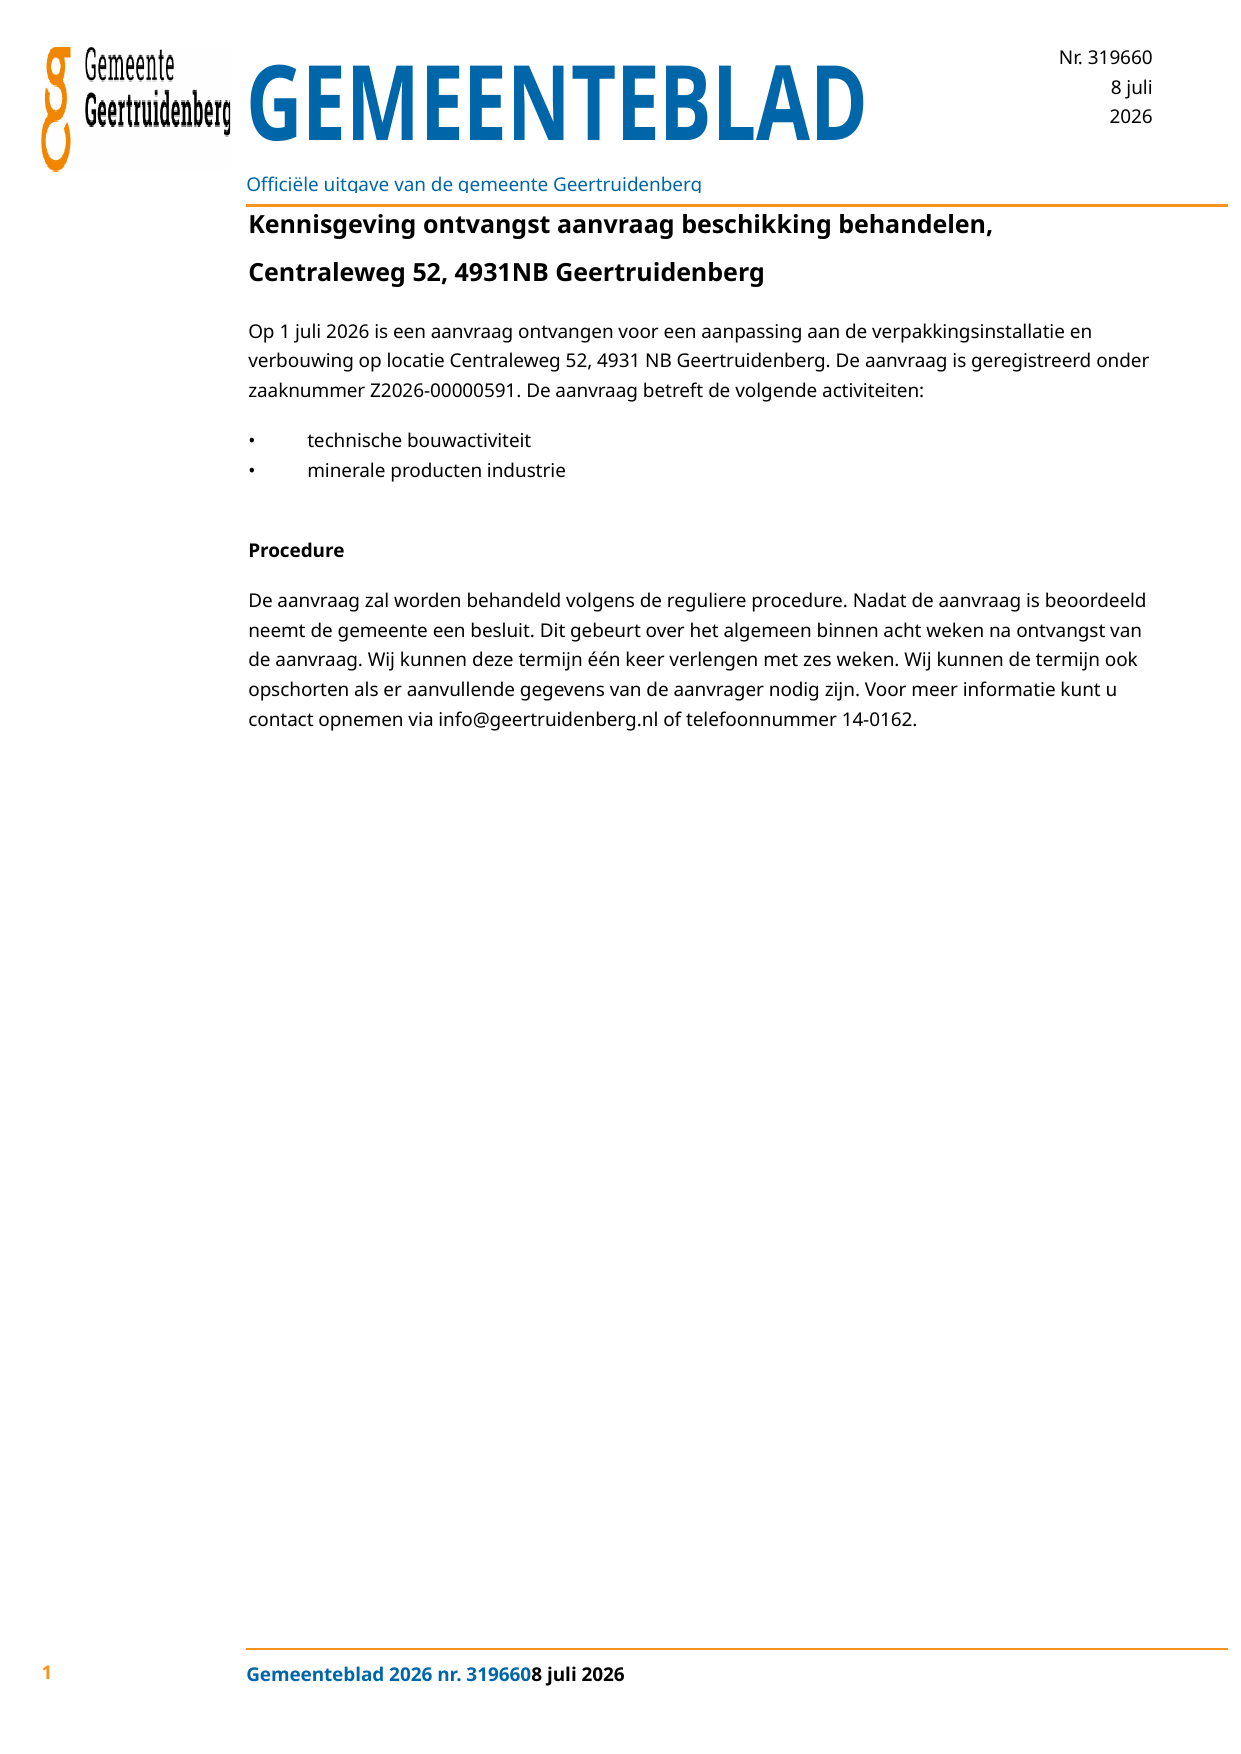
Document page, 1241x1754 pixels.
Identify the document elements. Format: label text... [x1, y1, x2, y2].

list technische bouwactiviteit [248, 427, 1152, 453]
picture [41, 47, 231, 172]
list minerale producten industrie [248, 457, 1152, 483]
text De aanvraag zal worden behandeld volgens de reguliere procedure. Nadat de aanvraag is beoordeeld neemt de gemeente een besluit. Dit gebeurt over het algemeen binnen acht weken na ontvangst van de aanvraag. Wij kunnen deze termijn één keer verlengen met zes weken. Wij kunnen de termijn ook opschorten als er aanvullende gegevens van de aanvrager nodig zijn. Voor meer informatie kunt u contact opnemen via info@geertruidenberg.nl of telefoonnummer 14-0162. [248, 587, 1152, 732]
text Procedure [248, 537, 1152, 563]
text Op 1 juli 2026 is een aanvraag ontvangen voor een aanpassing aan de verpakkingsinstallatie en verbouwing op locatie Centraleweg 52, 4931 NB Geertruidenberg. De aanvraag is geregistreerd onder zaaknummer Z2026-00000591. De aanvraag betreft de volgende activiteiten: [248, 318, 1152, 403]
text Kennisgeving ontvangst aanvraag beschikking behandelen, Centraleweg 52, 4931NB Geertruidenberg [248, 207, 1152, 288]
